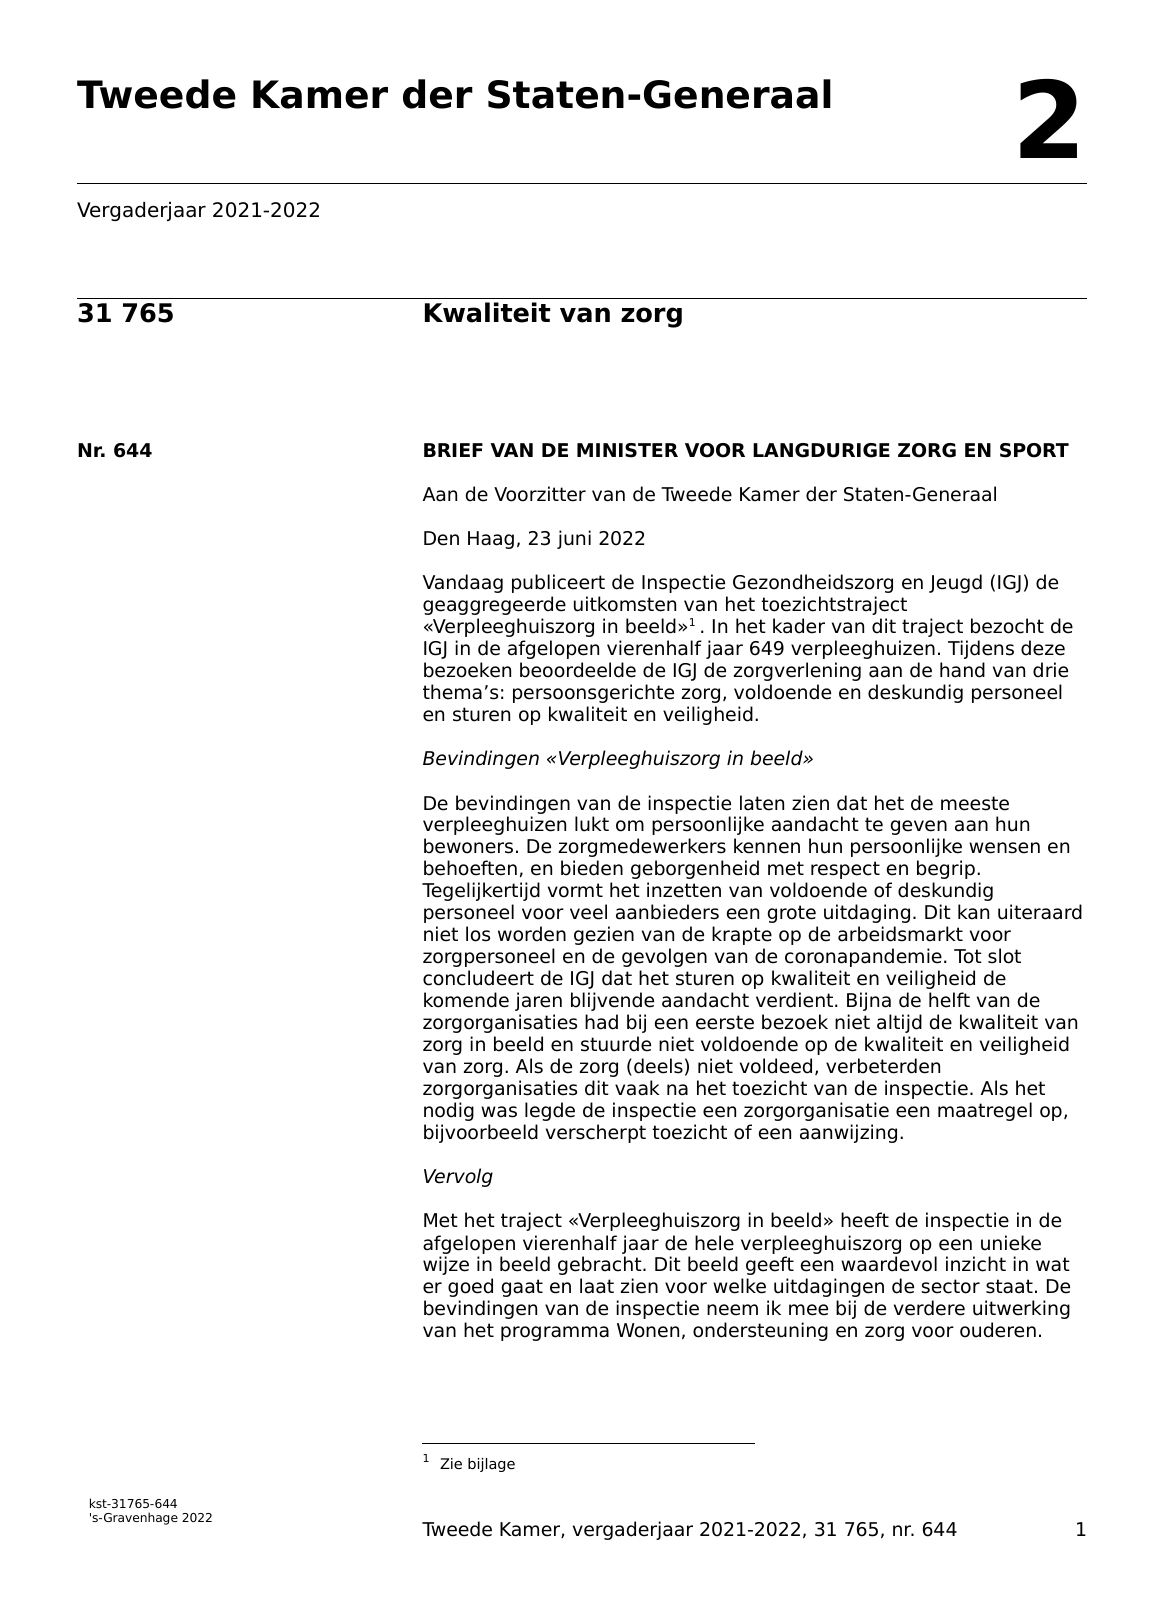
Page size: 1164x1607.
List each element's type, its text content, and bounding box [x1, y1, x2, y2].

text De bevindingen van de inspectie laten zien dat het de meeste verpleeghuizen lukt om persoonlijke aandacht te geven aan hun bewoners. De zorgmedewerkers kennen hun persoonlijke wensen en behoeften, en bieden geborgenheid met respect en begrip. Tegelijkertijd vormt het inzetten van voldoende of deskundig personeel voor veel aanbieders een grote uitdaging. Dit kan uiteraard niet los worden gezien van de krapte op de arbeidsmarkt voor zorgpersoneel en de gevolgen van de coronapandemie. Tot slot concludeert de IGJ dat het sturen op kwaliteit en veiligheid de komende jaren blijvende aandacht verdient. Bijna de helft van de zorgorganisaties had bij een eerste bezoek niet altijd de kwaliteit van zorg in beeld en stuurde niet voldoende op de kwaliteit en veiligheid van zorg. Als de zorg (deels) niet voldeed, verbeterden zorgorganisaties dit vaak na het toezicht van de inspectie. Als het nodig was legde de inspectie een zorgorganisatie een maatregel op, bijvoorbeeld verscherpt toezicht of een aanwijzing. [422, 792, 1087, 1144]
text kst-31765-644 [88, 1497, 323, 1511]
table_header 2 [886, 59, 1087, 183]
text Den Haag, 23 juni 2022 [422, 528, 1087, 550]
subtitle 31 765 Kwaliteit van zorg [77, 299, 1087, 329]
text Zie bijlage [422, 1452, 1087, 1474]
text Aan de Voorzitter van de Tweede Kamer der Staten-Generaal [422, 484, 1087, 506]
table_header Tweede Kamer der Staten-Generaal [77, 59, 886, 183]
table_cell Vergaderjaar 2021-2022 [77, 184, 1087, 298]
subtitle Nr. 644 BRIEF VAN DE MINISTER VOOR LANGDURIGE ZORG EN SPORT [77, 440, 1087, 462]
text Vandaag publiceert de Inspectie Gezondheidszorg en Jeugd (IGJ) de geaggregeerde uitkomsten van het toezichtstraject «Verpleeghuiszorg in beeld». In het kader van dit traject bezocht de IGJ in de afgelopen vierenhalf jaar 649 verpleeghuizen. Tijdens deze bezoeken beoordeelde de IGJ de zorgverlening aan de hand van drie thema’s: persoonsgerichte zorg, voldoende en deskundig personeel en sturen op kwaliteit en veiligheid. [422, 572, 1087, 726]
text Met het traject «Verpleeghuiszorg in beeld» heeft de inspectie in de afgelopen vierenhalf jaar de hele verpleeghuiszorg op een unieke wijze in beeld gebracht. Dit beeld geeft een waardevol inzicht in wat er goed gaat en laat zien voor welke uitdagingen de sector staat. De bevindingen van de inspectie neem ik mee bij de verdere uitwerking van het programma Wonen, ondersteuning en zorg voor ouderen. [422, 1210, 1087, 1342]
subtitle Bevindingen «Verpleeghuiszorg in beeld» [422, 748, 1087, 770]
text 's-Gravenhage 2022 [88, 1511, 323, 1525]
subtitle Vervolg [422, 1166, 1087, 1188]
